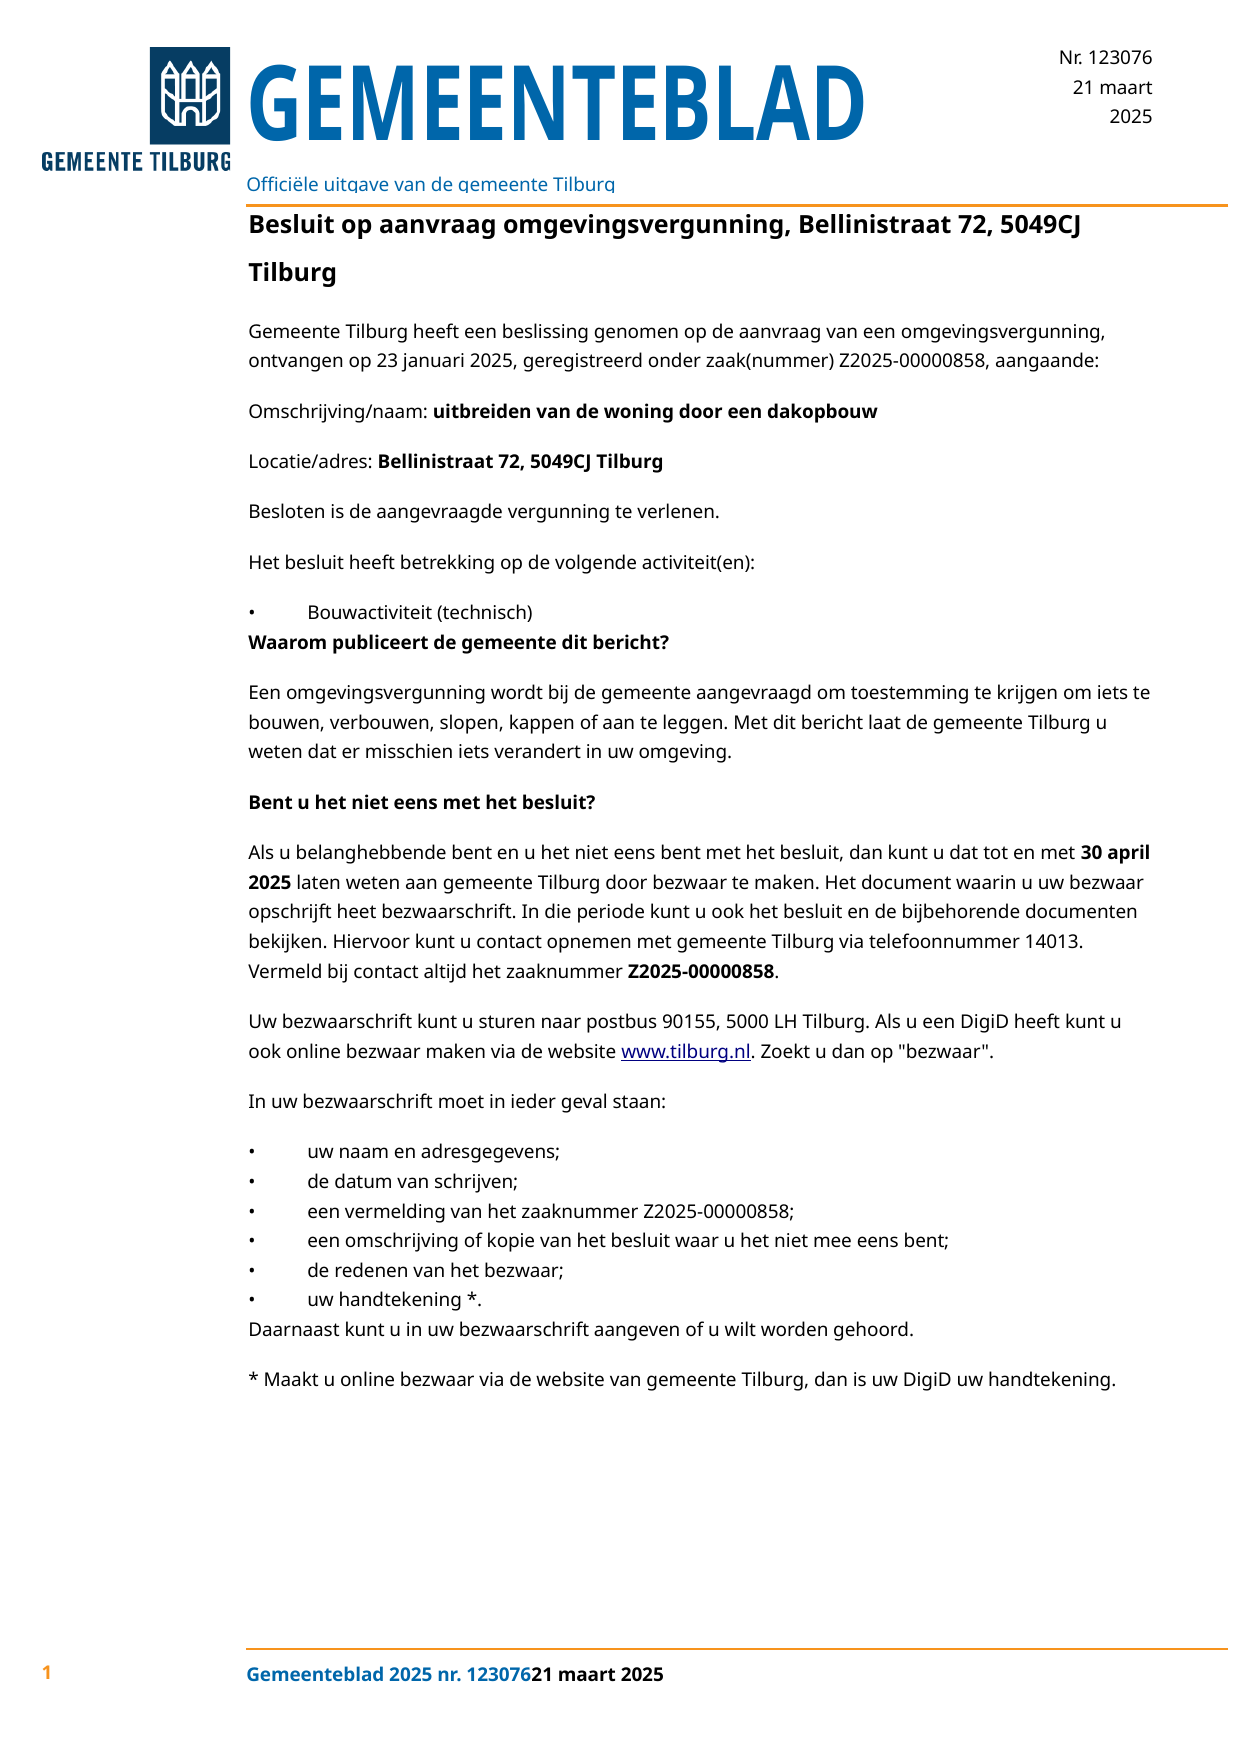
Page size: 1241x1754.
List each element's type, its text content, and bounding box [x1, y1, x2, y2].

text Een omgevingsvergunning wordt bij de gemeente aangevraagd om toestemming te krijgen om iets te bouwen, verbouwen, slopen, kappen of aan te leggen. Met dit bericht laat de gemeente Tilburg u weten dat er misschien iets verandert in uw omgeving. [248, 679, 1152, 764]
list Bouwactiviteit (technisch) [248, 599, 1152, 625]
text Uw bezwaarschrift kunt u sturen naar postbus 90155, 5000 LH Tilburg. Als u een DigiD heeft kunt u ook online bezwaar maken via de website www.tilburg.nl. Zoekt u dan op "bezwaar". [248, 1008, 1152, 1064]
text In uw bezwaarschrift moet in ieder geval staan: [248, 1088, 1152, 1114]
text Bent u het niet eens met het besluit? [248, 789, 1152, 815]
text Omschrijving/naam: uitbreiden van de woning door een dakopbouw [248, 398, 1152, 424]
list een omschrijving of kopie van het besluit waar u het niet mee eens bent; [248, 1227, 1152, 1253]
text Waarom publiceert de gemeente dit bericht? [248, 629, 1152, 655]
text Het besluit heeft betrekking op de volgende activiteit(en): [248, 549, 1152, 575]
text Besloten is de aangevraagde vergunning te verlenen. [248, 499, 1152, 524]
list de datum van schrijven; [248, 1168, 1152, 1194]
text Locatie/adres: Bellinistraat 72, 5049CJ Tilburg [248, 448, 1152, 474]
text Gemeente Tilburg heeft een beslissing genomen op de aanvraag van een omgevingsvergunning, ontvangen op 23 januari 2025, geregistreerd onder zaak(nummer) Z2025-00000858, aangaande: [248, 318, 1152, 373]
list de redenen van het bezwaar; [248, 1257, 1152, 1283]
text Besluit op aanvraag omgevingsvergunning, Bellinistraat 72, 5049CJ Tilburg [248, 207, 1152, 288]
text * Maakt u online bezwaar via de website van gemeente Tilburg, dan is uw DigiD uw handtekening. [248, 1367, 1152, 1392]
list uw handtekening *. [248, 1287, 1152, 1312]
list uw naam en adresgegevens; [248, 1139, 1152, 1164]
list een vermelding van het zaaknummer Z2025-00000858; [248, 1198, 1152, 1224]
text Als u belanghebbende bent en u het niet eens bent met het besluit, dan kunt u dat tot en met 30 april 2025 laten weten aan gemeente Tilburg door bezwaar te maken. Het document waarin u uw bezwaar opschrijft heet bezwaarschrift. In die periode kunt u ook het besluit en de bijbehorende documenten bekijken. Hiervoor kunt u contact opnemen met gemeente Tilburg via telefoonnummer 14013. Vermeld bij contact altijd het zaaknummer Z2025-00000858. [248, 839, 1152, 984]
picture [41, 47, 231, 172]
text Daarnaast kunt u in uw bezwaarschrift aangeven of u wilt worden gehoord. [248, 1316, 1152, 1342]
